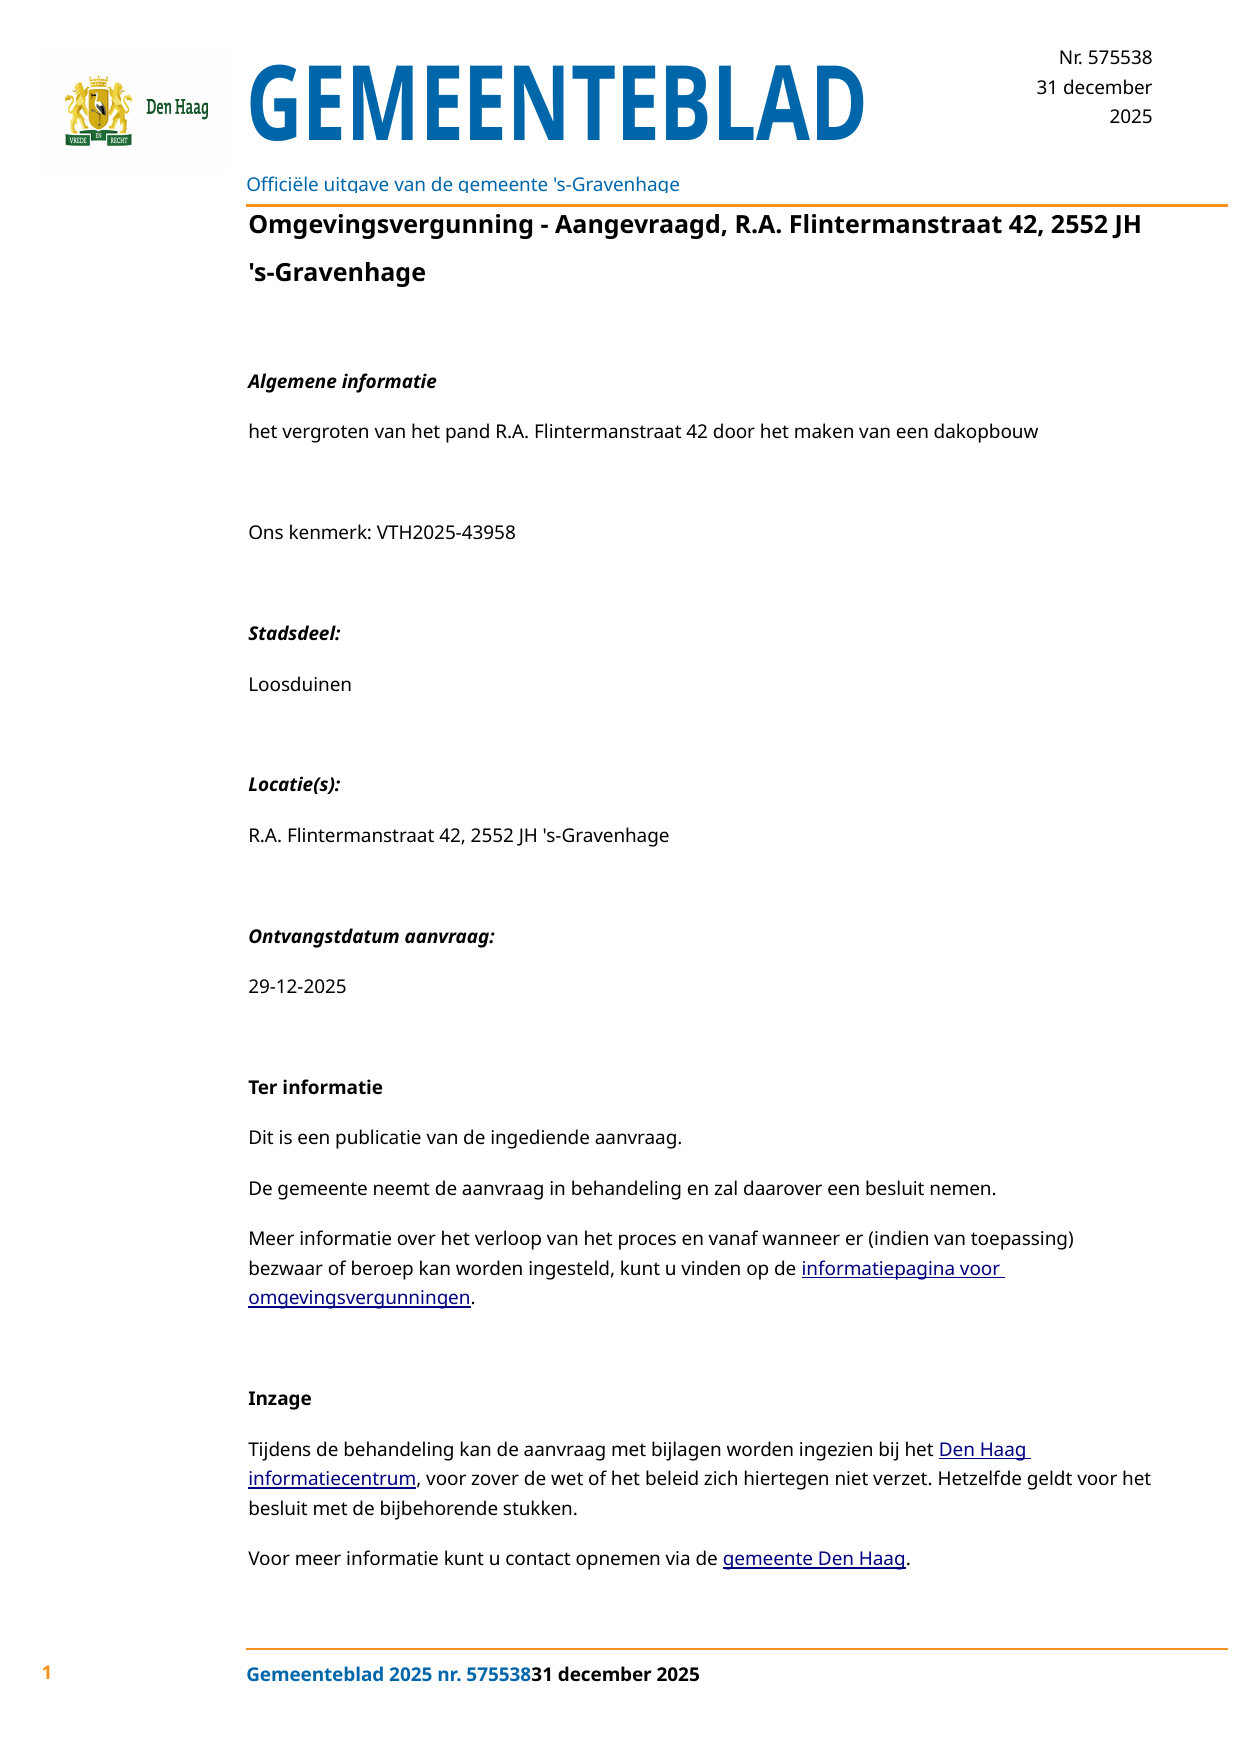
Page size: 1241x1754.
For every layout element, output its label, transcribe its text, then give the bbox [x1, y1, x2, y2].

text Dit is een publicatie van de ingediende aanvraag. [248, 1124, 1152, 1150]
text Meer informatie over het verloop van het proces en vanaf wanneer er (indien van toepassing) bezwaar of beroep kan worden ingesteld, kunt u vinden op de informatiepagina voor omgevingsvergunningen. [248, 1225, 1152, 1310]
text R.A. Flintermanstraat 42, 2552 JH 's-Gravenhage [248, 822, 1152, 848]
text het vergroten van het pand R.A. Flintermanstraat 42 door het maken van een dakopbouw [248, 419, 1152, 444]
text Algemene informatie [248, 368, 1152, 394]
text Omgevingsvergunning - Aangevraagd, R.A. Flintermanstraat 42, 2552 JH 's-Gravenhage [248, 207, 1152, 288]
text Tijdens de behandeling kan de aanvraag met bijlagen worden ingezien bij het Den Haag informatiecentrum, voor zover de wet of het beleid zich hiertegen niet verzet. Hetzelfde geldt voor het besluit met de bijbehorende stukken. [248, 1436, 1152, 1521]
text Ons kenmerk: VTH2025-43958 [248, 519, 1152, 545]
text Ontvangstdatum aanvraag: [248, 923, 1152, 949]
text Locatie(s): [248, 772, 1152, 797]
text Voor meer informatie kunt u contact opnemen via de gemeente Den Haag. [248, 1545, 1152, 1571]
picture [41, 47, 231, 172]
text 29-12-2025 [248, 973, 1152, 999]
text Loosduinen [248, 671, 1152, 697]
text De gemeente neemt de aanvraag in behandeling en zal daarover een besluit nemen. [248, 1175, 1152, 1201]
text Stadsdeel: [248, 620, 1152, 646]
text Ter informatie [248, 1074, 1152, 1100]
text Inzage [248, 1385, 1152, 1411]
